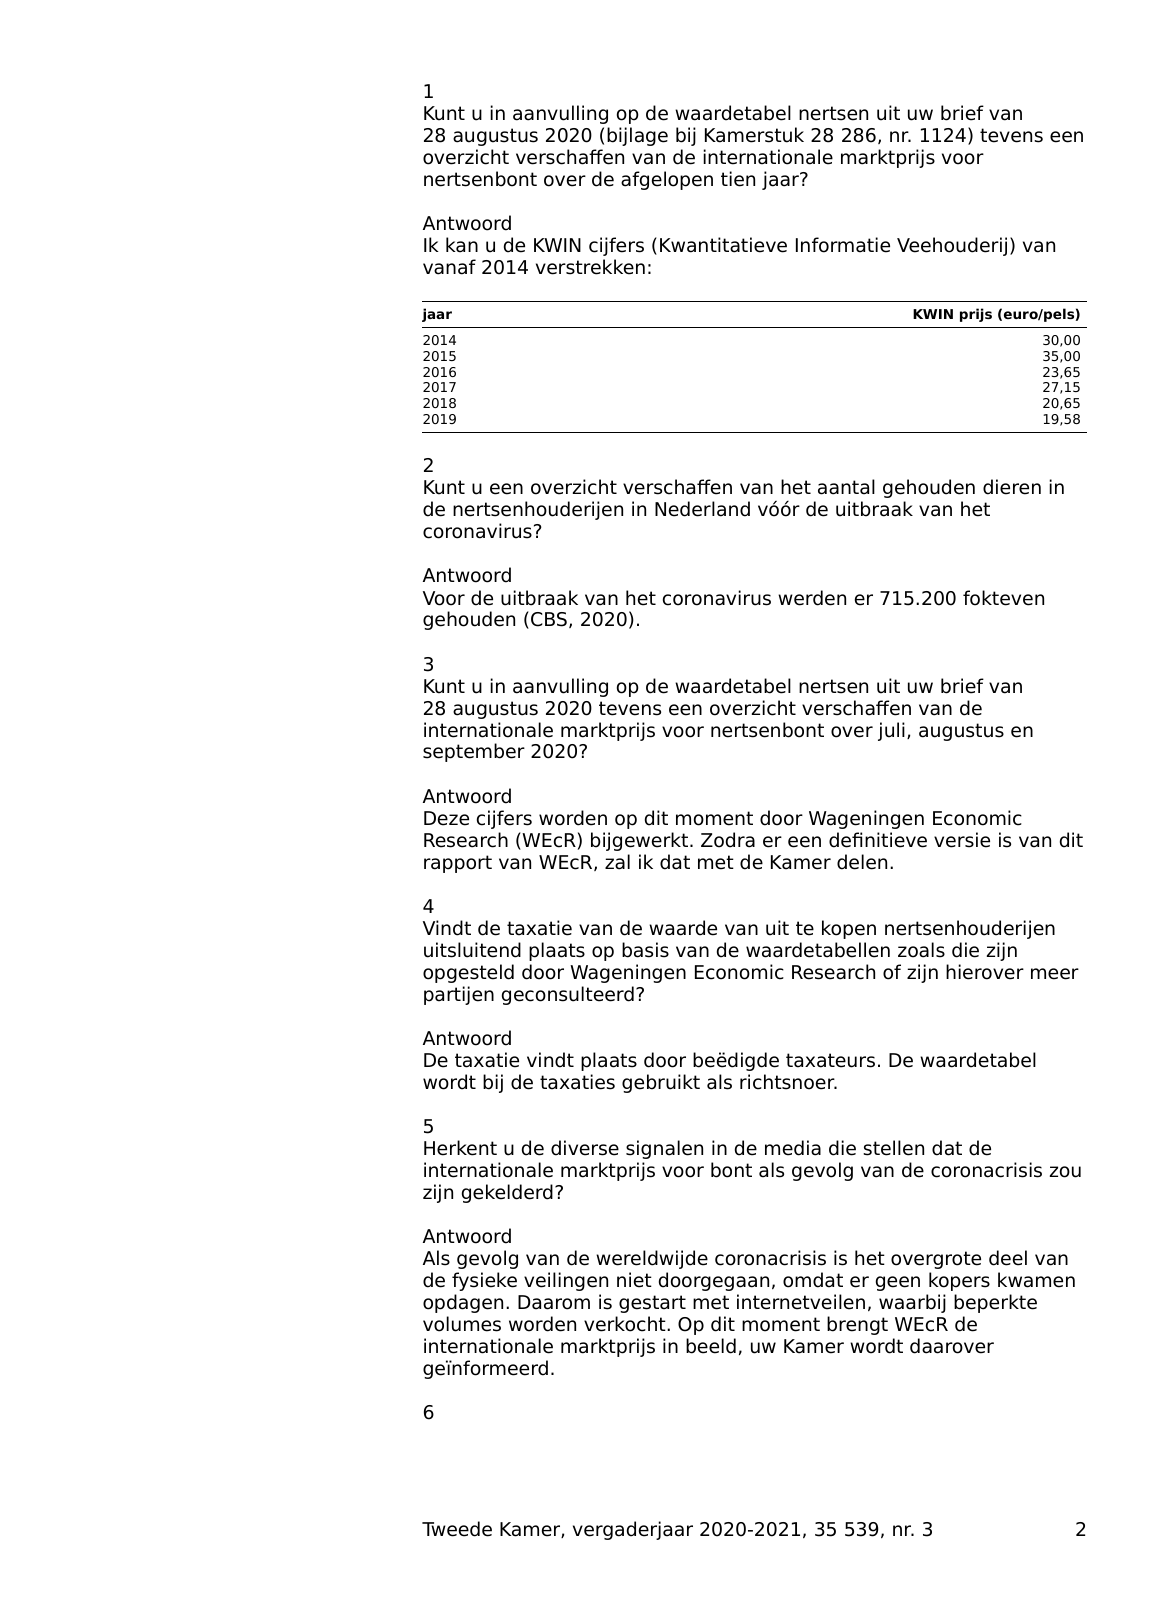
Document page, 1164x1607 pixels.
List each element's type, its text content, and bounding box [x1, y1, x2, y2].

text 2 [422, 455, 1087, 477]
text Als gevolg van de wereldwijde coronacrisis is het overgrote deel van de fysieke veilingen niet doorgegaan, omdat er geen kopers kwamen opdagen. Daarom is gestart met internetveilen, waarbij beperkte volumes worden verkocht. Op dit moment brengt WEcR de internationale marktprijs in beeld, uw Kamer wordt daarover geïnformeerd. [422, 1248, 1087, 1380]
table_cell 2019 [422, 412, 511, 432]
text Kunt u in aanvulling op de waardetabel nertsen uit uw brief van 28 augustus 2020 tevens een overzicht verschaffen van de internationale marktprijs voor nertsenbont over juli, augustus en september 2020? [422, 676, 1087, 763]
table_cell 30,00 [511, 328, 1087, 349]
text De taxatie vindt plaats door beëdigde taxateurs. De waardetabel wordt bij de taxaties gebruikt als richtsnoer. [422, 1050, 1087, 1094]
text Antwoord [422, 1226, 1087, 1248]
table_cell 23,65 [511, 365, 1087, 380]
text 5 [422, 1116, 1087, 1138]
text Antwoord [422, 786, 1087, 808]
text Vindt de taxatie van de waarde van uit te kopen nertsenhouderijen uitsluitend plaats op basis van de waardetabellen zoals die zijn opgesteld door Wageningen Economic Research of zijn hierover meer partijen geconsulteerd? [422, 918, 1087, 1006]
table_cell 2016 [422, 365, 511, 380]
table_cell 27,15 [511, 380, 1087, 396]
table_header jaar [422, 302, 511, 327]
text 1 [422, 81, 1087, 103]
table_cell 2014 [422, 328, 511, 349]
table_cell 2015 [422, 349, 511, 364]
text Ik kan u de KWIN cijfers (Kwantitatieve Informatie Veehouderij) van vanaf 2014 verstrekken: [422, 235, 1087, 279]
text 3 [422, 653, 1087, 676]
table_header KWIN prijs (euro/pels) [511, 302, 1087, 327]
table_cell 20,65 [511, 396, 1087, 412]
text 6 [422, 1402, 1087, 1424]
text Antwoord [422, 1028, 1087, 1050]
text 4 [422, 896, 1087, 918]
text Kunt u een overzicht verschaffen van het aantal gehouden dieren in de nertsenhouderijen in Nederland vóór de uitbraak van het coronavirus? [422, 477, 1087, 543]
table_cell 2018 [422, 396, 511, 412]
table_cell 35,00 [511, 349, 1087, 364]
text Voor de uitbraak van het coronavirus werden er 715.200 fokteven gehouden (CBS, 2020). [422, 587, 1087, 631]
text Antwoord [422, 565, 1087, 587]
table_cell 2017 [422, 380, 511, 396]
text Kunt u in aanvulling op de waardetabel nertsen uit uw brief van 28 augustus 2020 (bijlage bij Kamerstuk 28 286, nr. 1124) tevens een overzicht verschaffen van de internationale marktprijs voor nertsenbont over de afgelopen tien jaar? [422, 103, 1087, 191]
text Antwoord [422, 213, 1087, 235]
text Herkent u de diverse signalen in de media die stellen dat de internationale marktprijs voor bont als gevolg van de coronacrisis zou zijn gekelderd? [422, 1138, 1087, 1204]
text Deze cijfers worden op dit moment door Wageningen Economic Research (WEcR) bijgewerkt. Zodra er een definitieve versie is van dit rapport van WEcR, zal ik dat met de Kamer delen. [422, 808, 1087, 873]
table_cell 19,58 [511, 412, 1087, 432]
